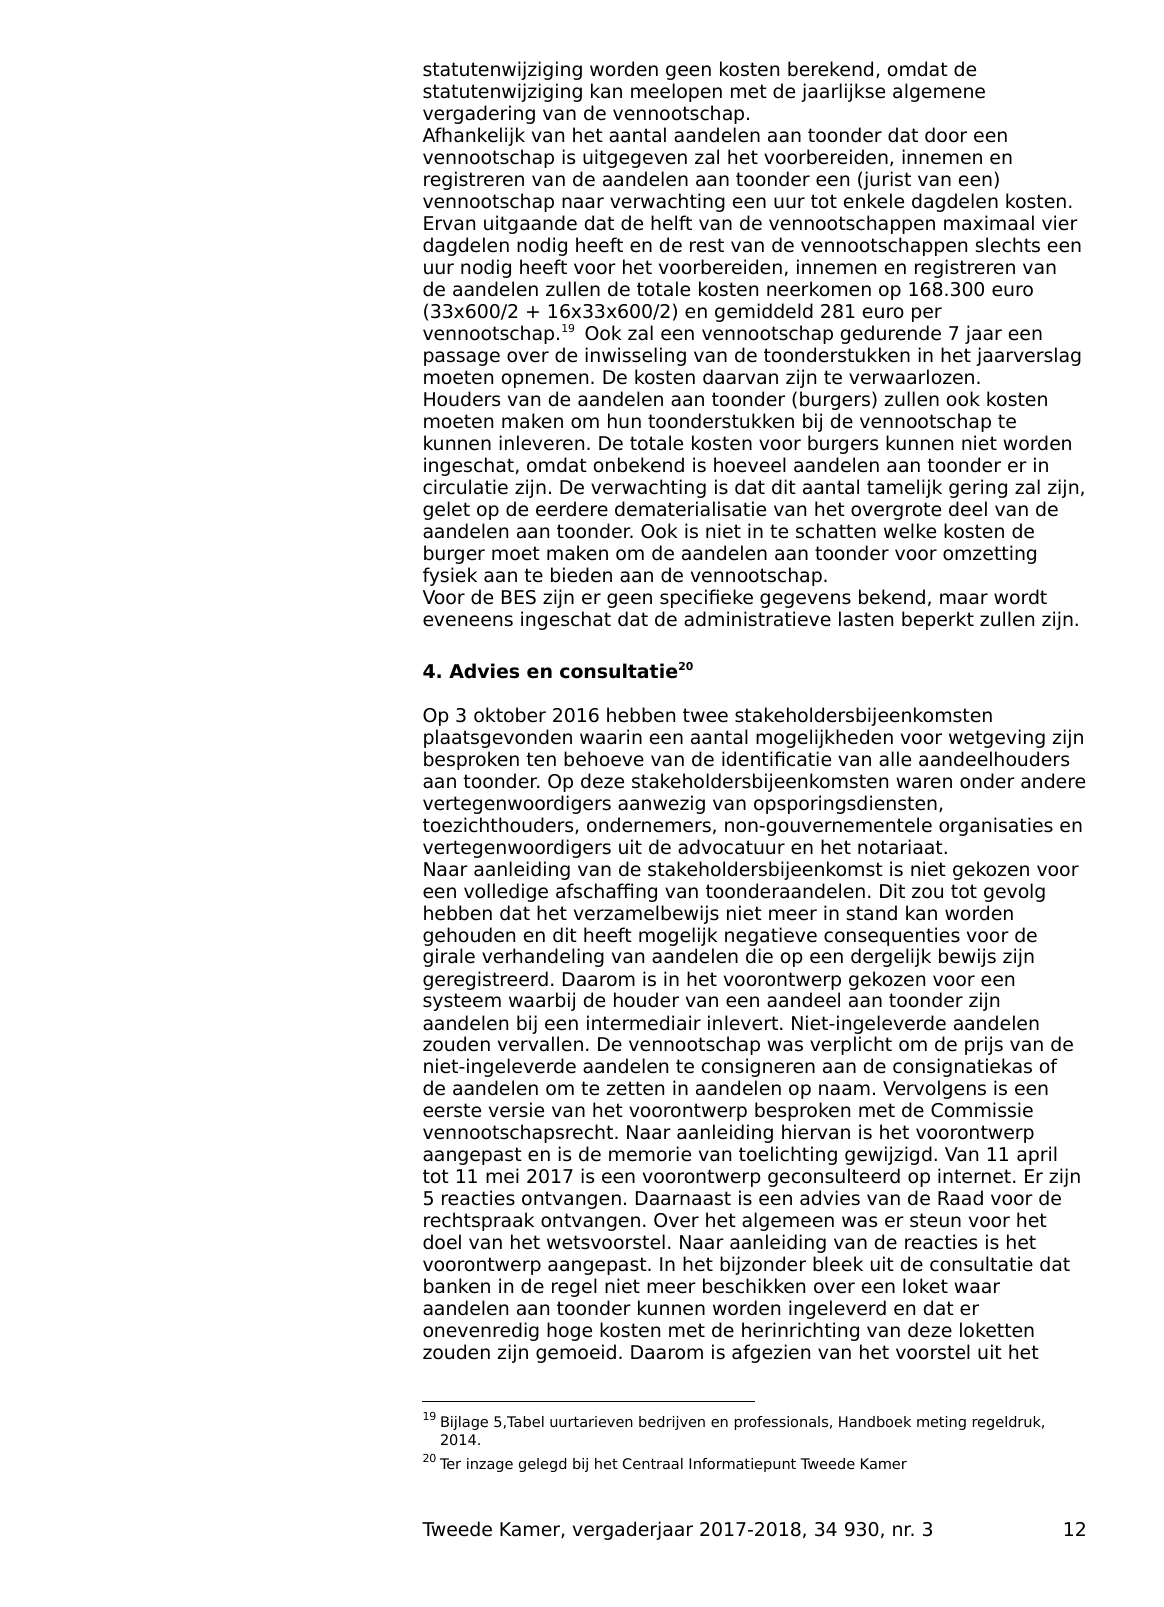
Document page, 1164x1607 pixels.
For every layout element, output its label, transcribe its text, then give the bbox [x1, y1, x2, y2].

subtitle 4. Advies en consultatie [422, 661, 1087, 682]
text statutenwijziging worden geen kosten berekend, omdat de statutenwijziging kan meelopen met de jaarlijkse algemene vergadering van de vennootschap. [422, 59, 1087, 125]
text Houders van de aandelen aan toonder (burgers) zullen ook kosten moeten maken om hun toonderstukken bij de vennootschap te kunnen inleveren. De totale kosten voor burgers kunnen niet worden ingeschat, omdat onbekend is hoeveel aandelen aan toonder er in circulatie zijn. De verwachting is dat dit aantal tamelijk gering zal zijn, gelet op de eerdere dematerialisatie van het overgrote deel van de aandelen aan toonder. Ook is niet in te schatten welke kosten de burger moet maken om de aandelen aan toonder voor omzetting fysiek aan te bieden aan de vennootschap. [422, 389, 1087, 587]
text Bijlage 5,Tabel uurtarieven bedrijven en professionals, Handboek meting regeldruk, 2014. [422, 1410, 1087, 1449]
text Op 3 oktober 2016 hebben twee stakeholdersbijeenkomsten plaatsgevonden waarin een aantal mogelijkheden voor wetgeving zijn besproken ten behoeve van de identificatie van alle aandeelhouders aan toonder. Op deze stakeholdersbijeenkomsten waren onder andere vertegenwoordigers aanwezig van opsporingsdiensten, toezichthouders, ondernemers, non-gouvernementele organisaties en vertegenwoordigers uit de advocatuur en het notariaat. [422, 705, 1087, 858]
text Voor de BES zijn er geen specifieke gegevens bekend, maar wordt eveneens ingeschat dat de administratieve lasten beperkt zullen zijn. [422, 587, 1087, 631]
text Naar aanleiding van de stakeholdersbijeenkomst is niet gekozen voor een volledige afschaffing van toonderaandelen. Dit zou tot gevolg hebben dat het verzamelbewijs niet meer in stand kan worden gehouden en dit heeft mogelijk negatieve consequenties voor de girale verhandeling van aandelen die op een dergelijk bewijs zijn geregistreerd. Daarom is in het voorontwerp gekozen voor een systeem waarbij de houder van een aandeel aan toonder zijn aandelen bij een intermediair inlevert. Niet-ingeleverde aandelen zouden vervallen. De vennootschap was verplicht om de prijs van de niet-ingeleverde aandelen te consigneren aan de consignatiekas of de aandelen om te zetten in aandelen op naam. Vervolgens is een eerste versie van het voorontwerp besproken met de Commissie vennootschapsrecht. Naar aanleiding hiervan is het voorontwerp aangepast en is de memorie van toelichting gewijzigd. Van 11 april tot 11 mei 2017 is een voorontwerp geconsulteerd op internet. Er zijn 5 reacties ontvangen. Daarnaast is een advies van de Raad voor de rechtspraak ontvangen. Over het algemeen was er steun voor het doel van het wetsvoorstel. Naar aanleiding van de reacties is het voorontwerp aangepast. In het bijzonder bleek uit de consultatie dat banken in de regel niet meer beschikken over een loket waar aandelen aan toonder kunnen worden ingeleverd en dat er onevenredig hoge kosten met de herinrichting van deze loketten zouden zijn gemoeid. Daarom is afgezien van het voorstel uit het [422, 858, 1087, 1364]
text Ter inzage gelegd bij het Centraal Informatiepunt Tweede Kamer [422, 1452, 1087, 1474]
text Afhankelijk van het aantal aandelen aan toonder dat door een vennootschap is uitgegeven zal het voorbereiden, innemen en registreren van de aandelen aan toonder een (jurist van een) vennootschap naar verwachting een uur tot enkele dagdelen kosten. Ervan uitgaande dat de helft van de vennootschappen maximaal vier dagdelen nodig heeft en de rest van de vennootschappen slechts een uur nodig heeft voor het voorbereiden, innemen en registreren van de aandelen zullen de totale kosten neerkomen op 168.300 euro (33x600/2 + 16x33x600/2) en gemiddeld 281 euro per vennootschap. Ook zal een vennootschap gedurende 7 jaar een passage over de inwisseling van de toonderstukken in het jaarverslag moeten opnemen. De kosten daarvan zijn te verwaarlozen. [422, 125, 1087, 389]
